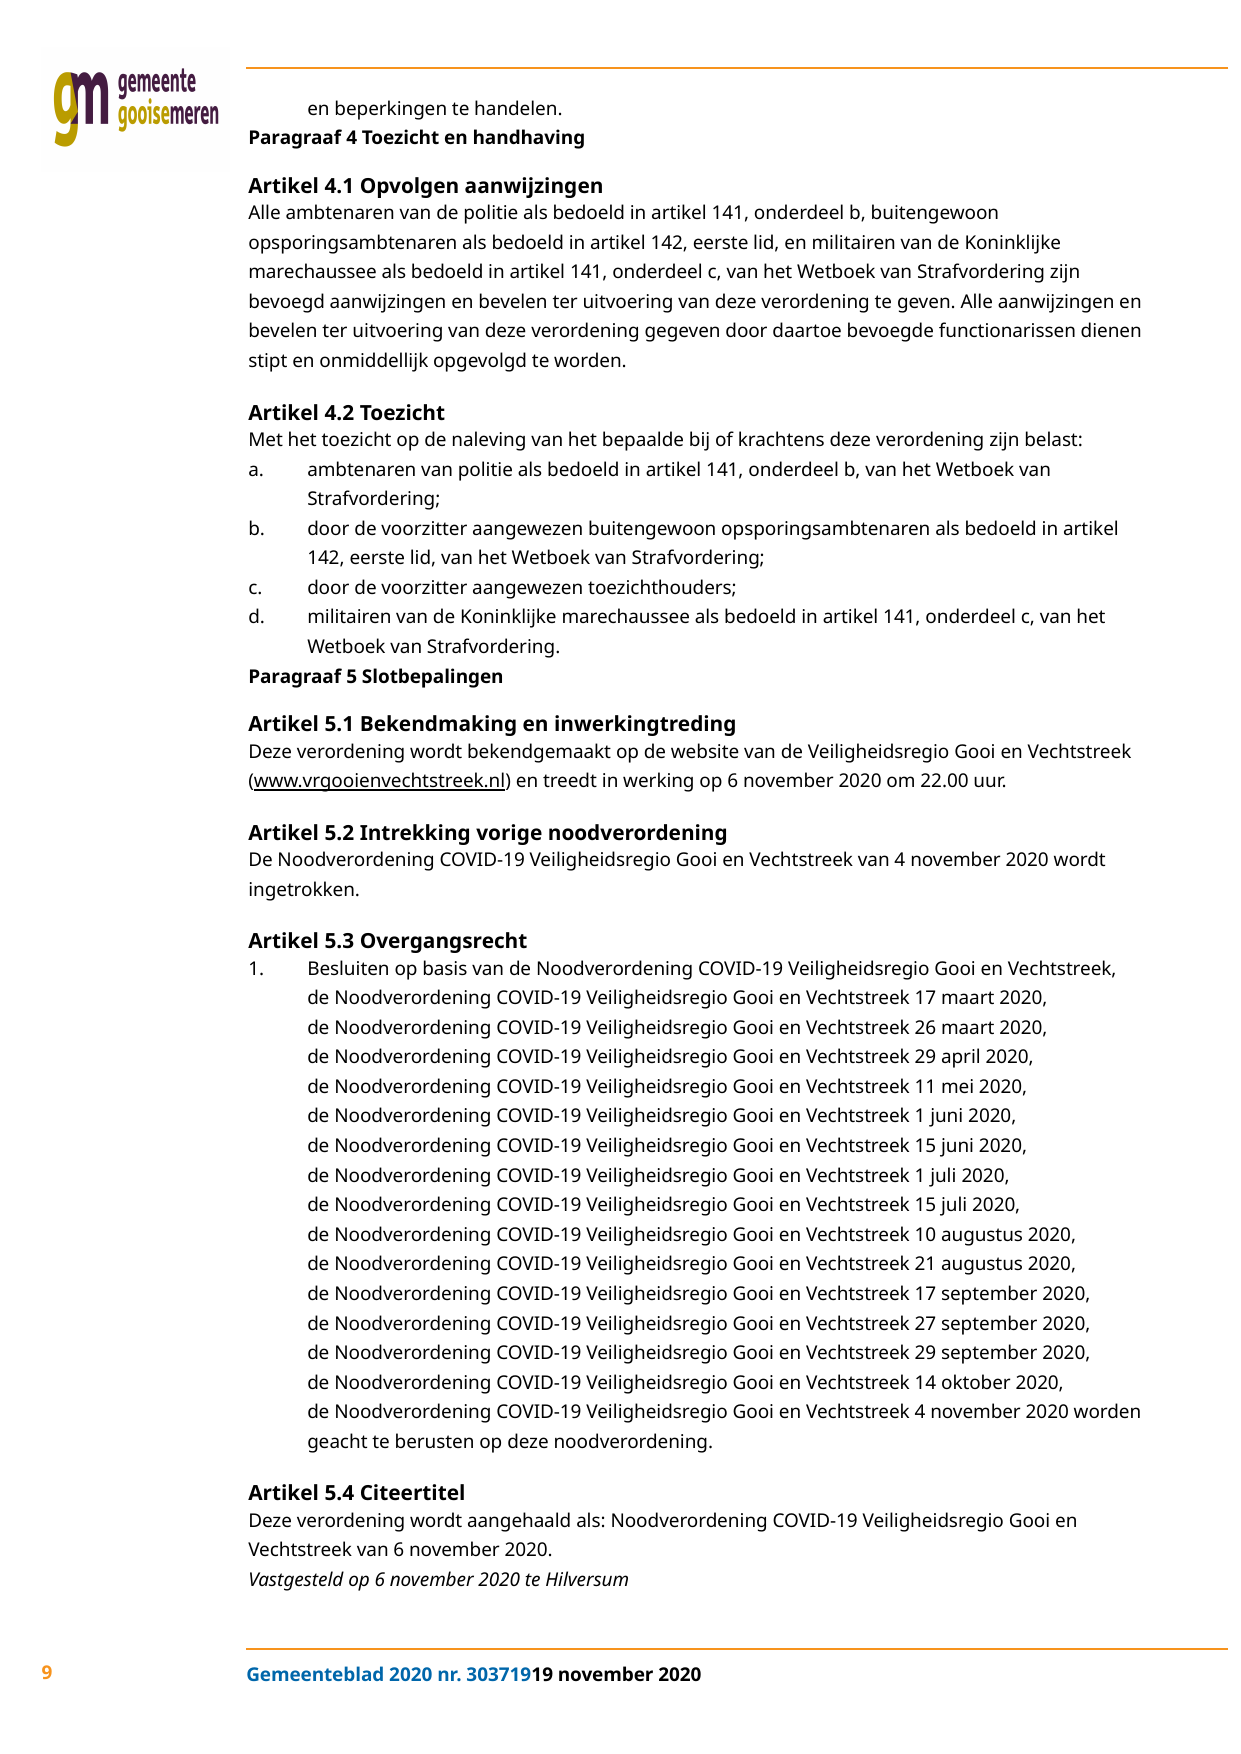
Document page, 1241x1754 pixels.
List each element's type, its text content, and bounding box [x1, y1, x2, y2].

list de Noodverordening COVID-19 Veiligheidsregio Gooi en Vechtstreek 10 augustus 2020, [248, 1221, 1152, 1247]
text Met het toezicht op de naleving van het bepaalde bij of krachtens deze verordening zijn belast: [248, 426, 1152, 452]
list de Noodverordening COVID-19 Veiligheidsregio Gooi en Vechtstreek 27 september 2020, [248, 1310, 1152, 1335]
list ambtenaren van politie als bedoeld in artikel 141, onderdeel b, van het Wetboek van Strafvordering; [248, 456, 1152, 511]
list de Noodverordening COVID-19 Veiligheidsregio Gooi en Vechtstreek 1 juli 2020, [248, 1162, 1152, 1187]
list de Noodverordening COVID-19 Veiligheidsregio Gooi en Vechtstreek 15 juli 2020, [248, 1191, 1152, 1217]
text Artikel 4.1 Opvolgen aanwijzingen [248, 171, 1152, 199]
list de Noodverordening COVID-19 Veiligheidsregio Gooi en Vechtstreek 11 mei 2020, [248, 1073, 1152, 1099]
text Artikel 5.2 Intrekking vorige noodverordening [248, 818, 1152, 846]
list militairen van de Koninklijke marechaussee als bedoeld in artikel 141, onderdeel c, van het Wetboek van Strafvordering. [248, 604, 1152, 659]
text Artikel 4.2 Toezicht [248, 398, 1152, 426]
list door de voorzitter aangewezen toezichthouders; [248, 574, 1152, 600]
picture [41, 47, 231, 172]
list de Noodverordening COVID-19 Veiligheidsregio Gooi en Vechtstreek 29 april 2020, [248, 1043, 1152, 1069]
list de Noodverordening COVID-19 Veiligheidsregio Gooi en Vechtstreek 17 september 2020, [248, 1280, 1152, 1306]
list de Noodverordening COVID-19 Veiligheidsregio Gooi en Vechtstreek 15 juni 2020, [248, 1132, 1152, 1158]
text Paragraaf 4 Toezicht en handhaving [248, 124, 1152, 150]
text Artikel 5.4 Citeertitel [248, 1478, 1152, 1507]
text Paragraaf 5 Slotbepalingen [248, 663, 1152, 688]
text Artikel 5.1 Bekendmaking en inwerkingtreding [248, 709, 1152, 738]
text Deze verordening wordt bekendgemaakt op de website van de Veiligheidsregio Gooi en Vechtstreek (www.vrgooienvechtstreek.nl) en treedt in werking op 6 november 2020 om 22.00 uur. [248, 738, 1152, 793]
list door de voorzitter aangewezen buitengewoon opsporingsambtenaren als bedoeld in artikel 142, eerste lid, van het Wetboek van Strafvordering; [248, 515, 1152, 570]
list de Noodverordening COVID-19 Veiligheidsregio Gooi en Vechtstreek 1 juni 2020, [248, 1103, 1152, 1128]
text Deze verordening wordt aangehaald als: Noodverordening COVID-19 Veiligheidsregio Gooi en Vechtstreek van 6 november 2020. [248, 1507, 1152, 1562]
text Artikel 5.3 Overgangsrecht [248, 926, 1152, 955]
list de Noodverordening COVID-19 Veiligheidsregio Gooi en Vechtstreek 26 maart 2020, [248, 1014, 1152, 1039]
list de Noodverordening COVID-19 Veiligheidsregio Gooi en Vechtstreek 29 september 2020, [248, 1339, 1152, 1365]
list de Noodverordening COVID-19 Veiligheidsregio Gooi en Vechtstreek 4 november 2020 worden geacht te berusten op deze noodverordening. [248, 1398, 1152, 1454]
list de Noodverordening COVID-19 Veiligheidsregio Gooi en Vechtstreek 17 maart 2020, [248, 984, 1152, 1010]
list en beperkingen te handelen. [248, 95, 1152, 121]
list de Noodverordening COVID-19 Veiligheidsregio Gooi en Vechtstreek 14 oktober 2020, [248, 1369, 1152, 1394]
text Alle ambtenaren van de politie als bedoeld in artikel 141, onderdeel b, buitengewoon opsporingsambtenaren als bedoeld in artikel 142, eerste lid, en militairen van de Koninklijke marechaussee als bedoeld in artikel 141, onderdeel c, van het Wetboek van Strafvordering zijn bevoegd aanwijzingen en bevelen ter uitvoering van deze verordening te geven. Alle aanwijzingen en bevelen ter uitvoering van deze verordening gegeven door daartoe bevoegde functionarissen dienen stipt en onmiddellijk opgevolgd te worden. [248, 199, 1152, 373]
text Vastgesteld op 6 november 2020 te Hilversum [248, 1566, 1152, 1592]
list Besluiten op basis van de Noodverordening COVID-19 Veiligheidsregio Gooi en Vechtstreek, [248, 955, 1152, 980]
list de Noodverordening COVID-19 Veiligheidsregio Gooi en Vechtstreek 21 augustus 2020, [248, 1251, 1152, 1276]
text De Noodverordening COVID-19 Veiligheidsregio Gooi en Vechtstreek van 4 november 2020 wordt ingetrokken. [248, 846, 1152, 902]
